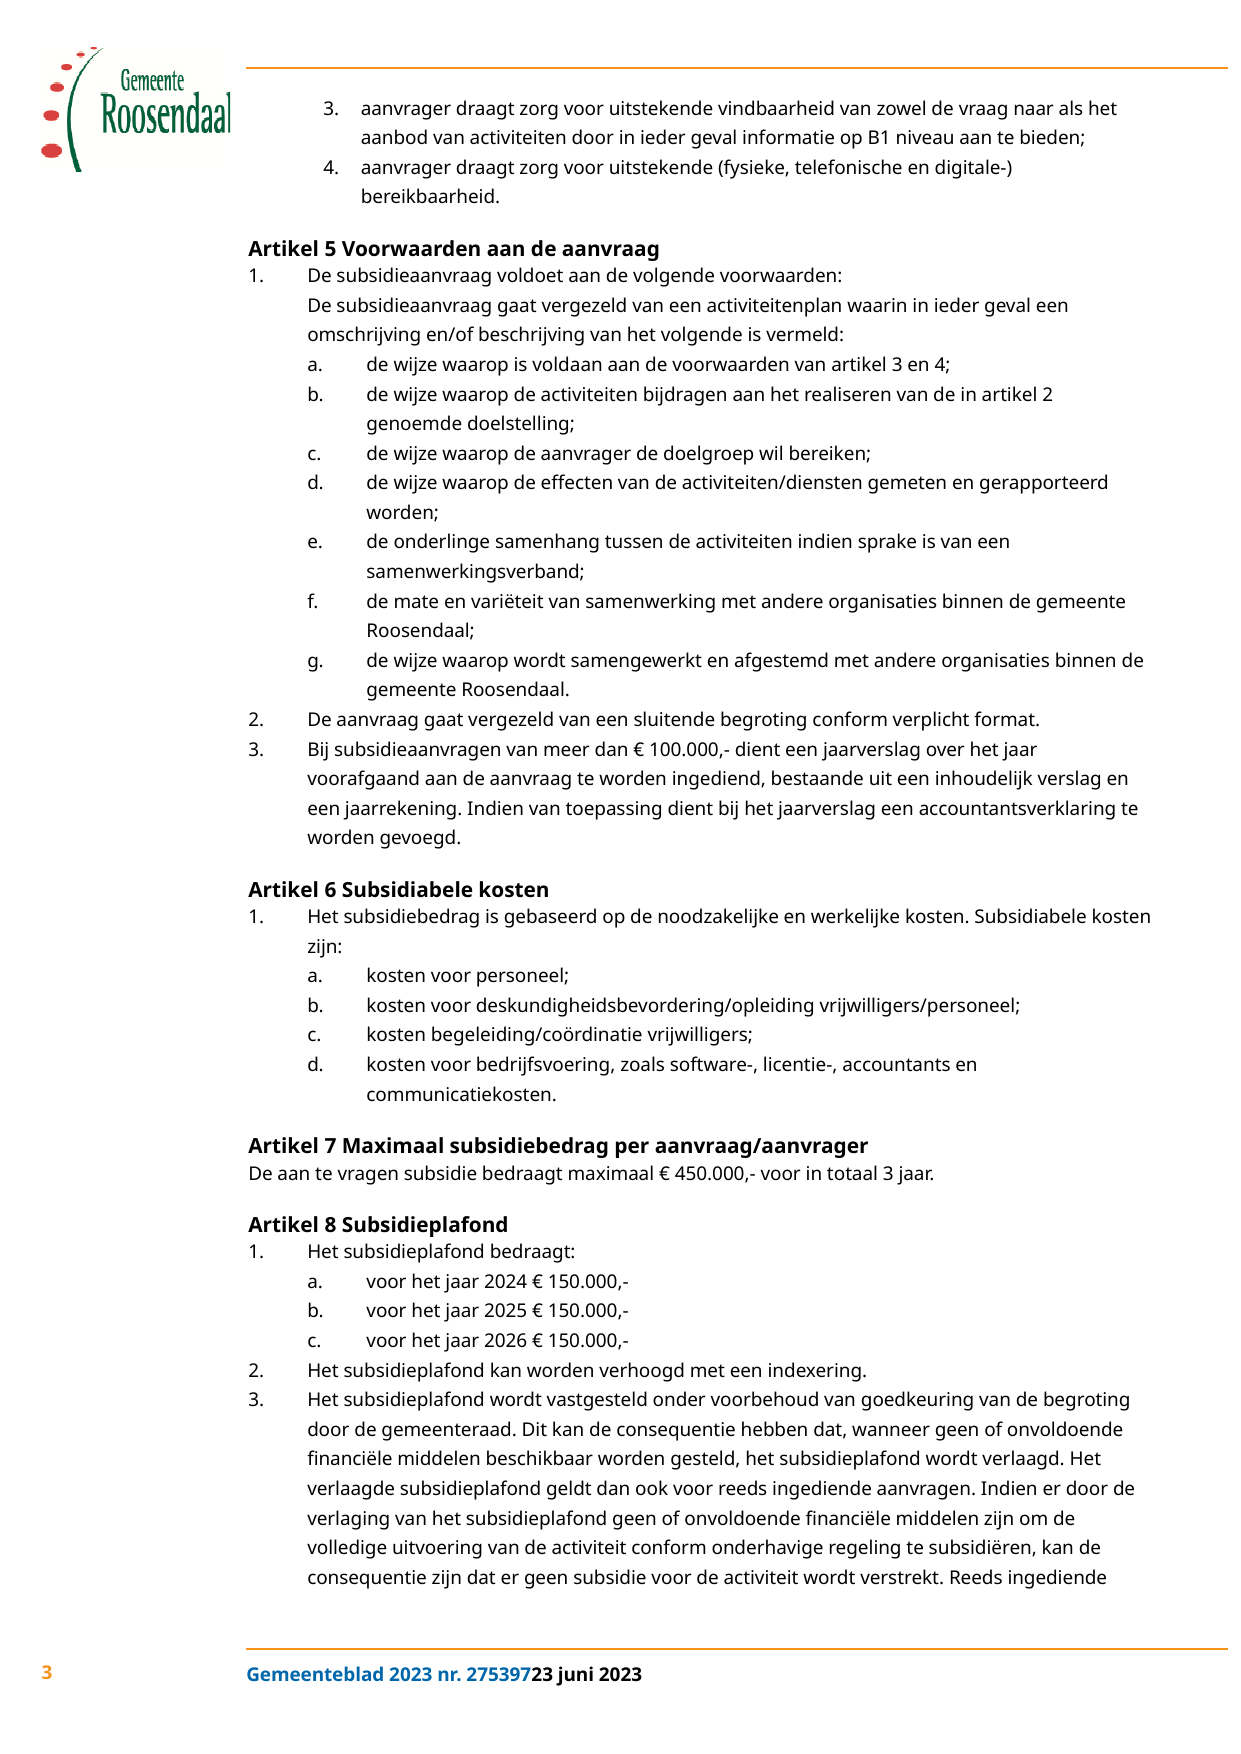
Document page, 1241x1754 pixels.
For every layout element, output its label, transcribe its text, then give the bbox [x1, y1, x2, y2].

list de wijze waarop de aanvrager de doelgroep wil bereiken; [307, 440, 1152, 466]
list kosten voor personeel; [307, 962, 1152, 988]
list De subsidieaanvraag voldoet aan de volgende voorwaarden: [248, 262, 1152, 288]
list Het subsidieplafond kan worden verhoogd met een indexering. [248, 1357, 1152, 1383]
list de onderlinge samenhang tussen de activiteiten indien sprake is van een samenwerkingsverband; [307, 529, 1152, 584]
text Artikel 6 Subsidiabele kosten [248, 875, 1152, 903]
list Het subsidieplafond bedraagt: [248, 1238, 1152, 1264]
picture [41, 47, 231, 172]
list de mate en variëteit van samenwerking met andere organisaties binnen de gemeente Roosendaal; [307, 588, 1152, 643]
list Het subsidiebedrag is gebaseerd op de noodzakelijke en werkelijke kosten. Subsidiabele kosten zijn: [248, 903, 1152, 959]
list De aanvraag gaat vergezeld van een sluitende begroting conform verplicht format. [248, 706, 1152, 732]
list de wijze waarop de effecten van de activiteiten/diensten gemeten en gerapporteerd worden; [307, 469, 1152, 525]
text De aan te vragen subsidie bedraagt maximaal € 450.000,- voor in totaal 3 jaar. [248, 1160, 1152, 1185]
list Het subsidieplafond wordt vastgesteld onder voorbehoud van goedkeuring van de begroting door de gemeenteraad. Dit kan de consequentie hebben dat, wanneer geen of onvoldoende financiële middelen beschikbaar worden gesteld, het subsidieplafond wordt verlaagd. Het verlaagde subsidieplafond geldt dan ook voor reeds ingediende aanvragen. Indien er door de verlaging van het subsidieplafond geen of onvoldoende financiële middelen zijn om de volledige uitvoering van de activiteit conform onderhavige regeling te subsidiëren, kan de consequentie zijn dat er geen subsidie voor de activiteit wordt verstrekt. Reeds ingediende [248, 1386, 1152, 1590]
text Artikel 7 Maximaal subsidiebedrag per aanvraag/aanvrager [248, 1131, 1152, 1160]
list kosten voor bedrijfsvoering, zoals software-, licentie-, accountants en communicatiekosten. [307, 1051, 1152, 1107]
list voor het jaar 2026 € 150.000,- [307, 1327, 1152, 1353]
list Bij subsidieaanvragen van meer dan € 100.000,- dient een jaarverslag over het jaar voorafgaand aan de aanvraag te worden ingediend, bestaande uit een inhoudelijk verslag en een jaarrekening. Indien van toepassing dient bij het jaarverslag een accountantsverklaring te worden gevoegd. [248, 736, 1152, 850]
list aanvrager draagt zorg voor uitstekende vindbaarheid van zowel de vraag naar als het aanbod van activiteiten door in ieder geval informatie op B1 niveau aan te bieden; [323, 95, 1152, 150]
list de wijze waarop wordt samengewerkt en afgestemd met andere organisaties binnen de gemeente Roosendaal. [307, 647, 1152, 702]
list de wijze waarop de activiteiten bijdragen aan het realiseren van de in artikel 2 genoemde doelstelling; [307, 381, 1152, 436]
text Artikel 5 Voorwaarden aan de aanvraag [248, 234, 1152, 262]
list kosten voor deskundigheidsbevordering/opleiding vrijwilligers/personeel; [307, 992, 1152, 1018]
list aanvrager draagt zorg voor uitstekende (fysieke, telefonische en digitale-) bereikbaarheid. [323, 154, 1152, 209]
list De subsidieaanvraag gaat vergezeld van een activiteitenplan waarin in ieder geval een omschrijving en/of beschrijving van het volgende is vermeld: [248, 292, 1152, 347]
list kosten begeleiding/coördinatie vrijwilligers; [307, 1022, 1152, 1047]
text Artikel 8 Subsidieplafond [248, 1210, 1152, 1238]
list de wijze waarop is voldaan aan de voorwaarden van artikel 3 en 4; [307, 351, 1152, 377]
list voor het jaar 2025 € 150.000,- [307, 1298, 1152, 1323]
list voor het jaar 2024 € 150.000,- [307, 1268, 1152, 1294]
